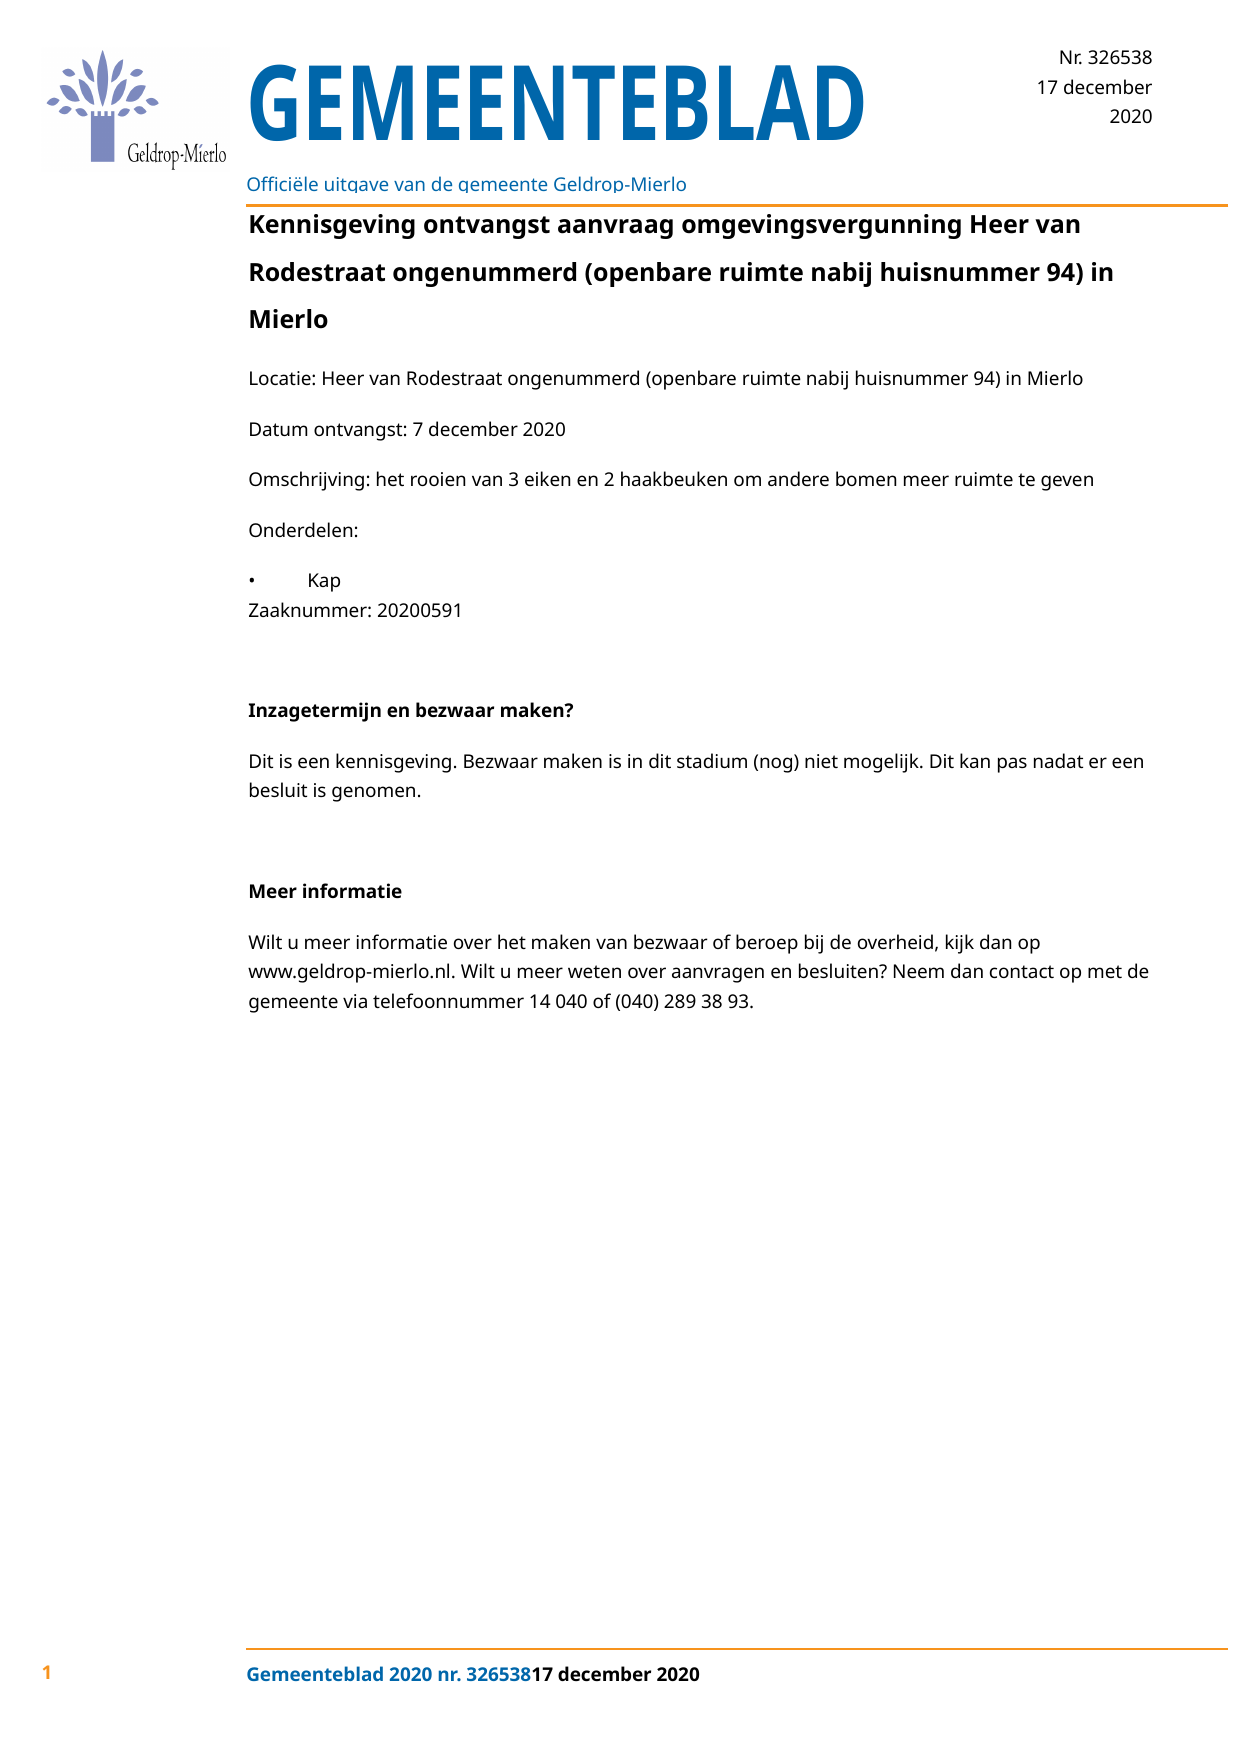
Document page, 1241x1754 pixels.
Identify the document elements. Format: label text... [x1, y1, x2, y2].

text Omschrijving: het rooien van 3 eiken en 2 haakbeuken om andere bomen meer ruimte te geven [248, 466, 1152, 492]
text Meer informatie [248, 878, 1152, 904]
list Kap [248, 567, 1152, 593]
picture [41, 47, 231, 172]
text Zaaknummer: 20200591 [248, 597, 1152, 622]
text Dit is een kennisgeving. Bezwaar maken is in dit stadium (nog) niet mogelijk. Dit kan pas nadat er een besluit is genomen. [248, 748, 1152, 803]
text Inzagetermijn en bezwaar maken? [248, 698, 1152, 723]
text Kennisgeving ontvangst aanvraag omgevingsvergunning Heer van Rodestraat ongenummerd (openbare ruimte nabij huisnummer 94) in Mierlo [248, 207, 1152, 336]
text Wilt u meer informatie over het maken van bezwaar of beroep bij de overheid, kijk dan op www.geldrop-mierlo.nl. Wilt u meer weten over aanvragen en besluiten? Neem dan contact op met de gemeente via telefoonnummer 14 040 of (040) 289 38 93. [248, 929, 1152, 1014]
text Onderdelen: [248, 517, 1152, 542]
text Locatie: Heer van Rodestraat ongenummerd (openbare ruimte nabij huisnummer 94) in Mierlo [248, 366, 1152, 391]
text Datum ontvangst: 7 december 2020 [248, 416, 1152, 442]
